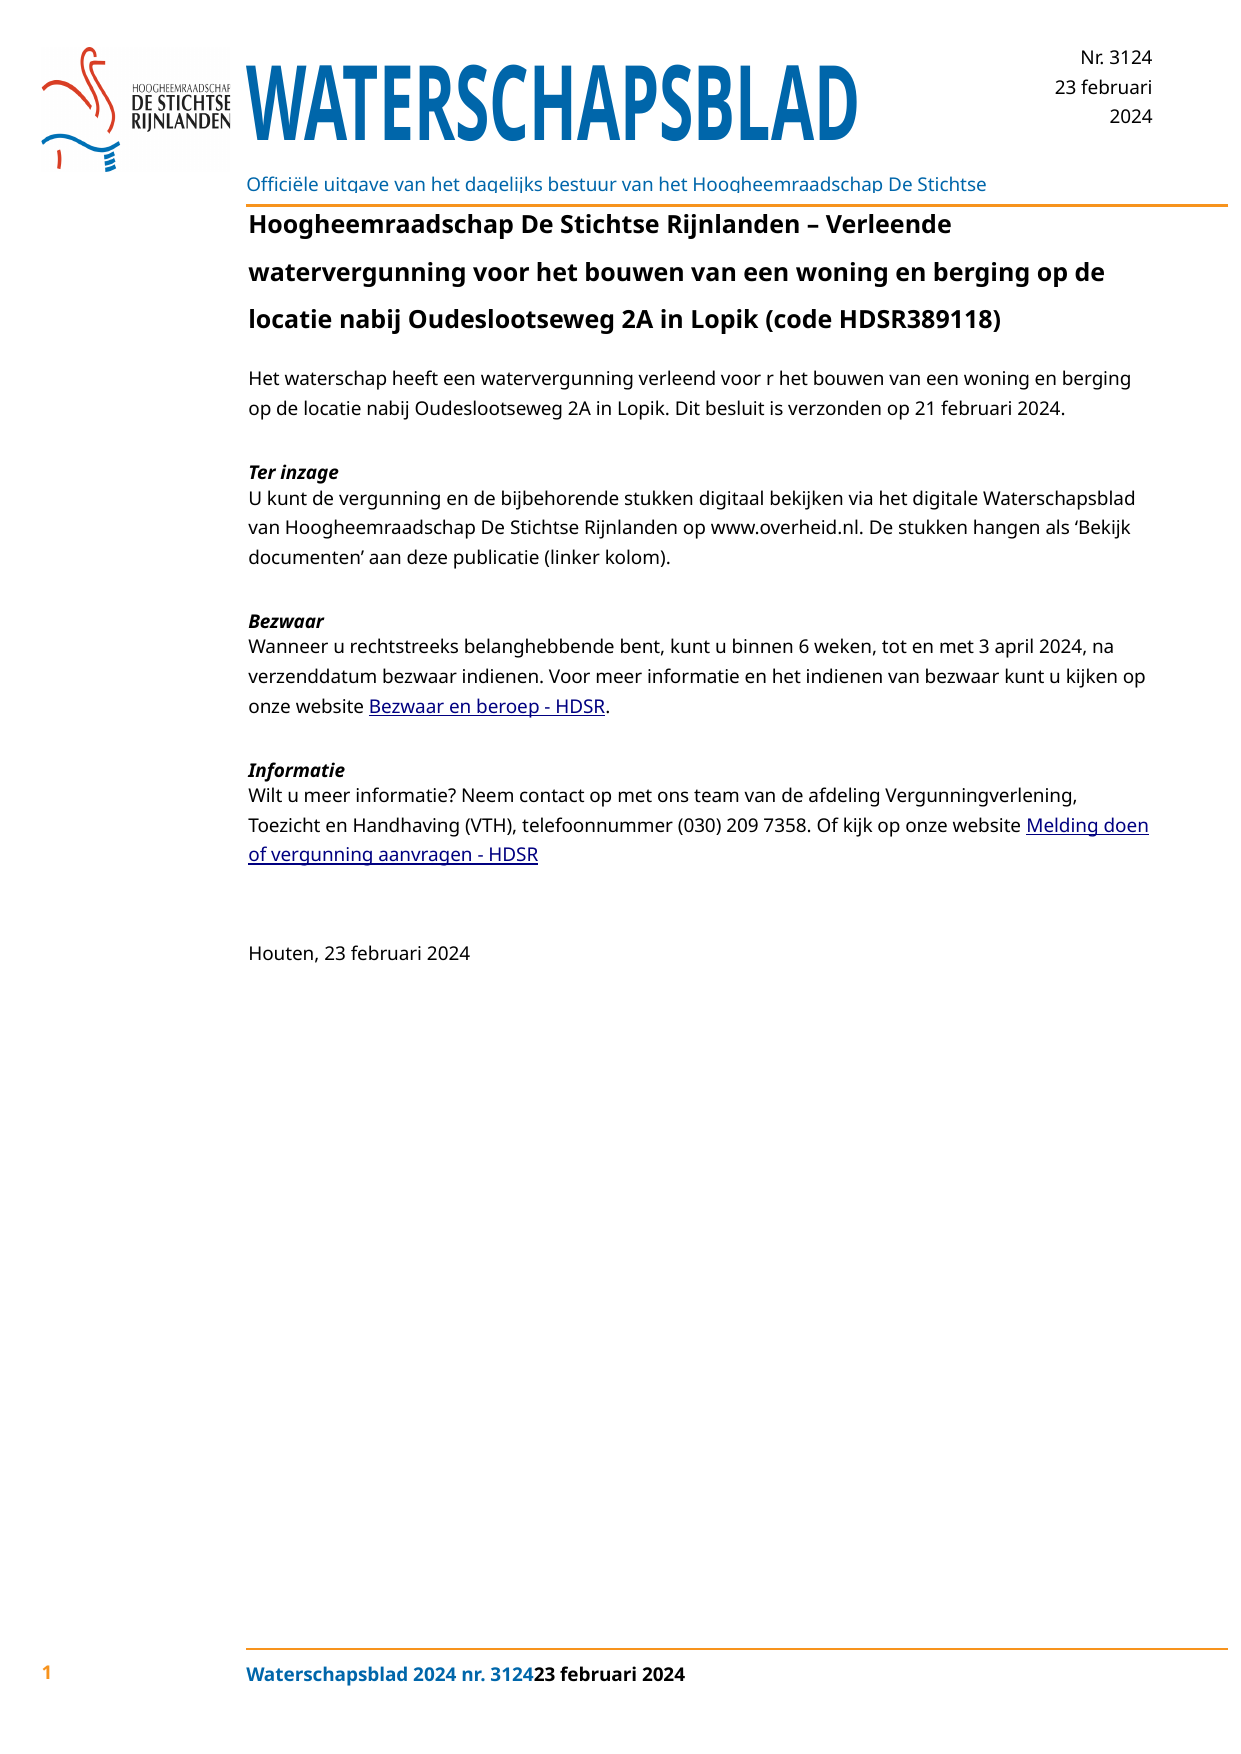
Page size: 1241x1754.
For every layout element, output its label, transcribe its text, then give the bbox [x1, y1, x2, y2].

text Houten, 23 februari 2024 [248, 940, 1152, 966]
text Hoogheemraadschap De Stichtse Rijnlanden – Verleende watervergunning voor het bouwen van een woning en berging op de locatie nabij Oudeslootseweg 2A in Lopik (code HDSR389118) [248, 207, 1152, 336]
text Wilt u meer informatie? Neem contact op met ons team van de afdeling Vergunningverlening, Toezicht en Handhaving (VTH), telefoonnummer (030) 209 7358. Of kijk op onze website Melding doen of vergunning aanvragen - HDSR [248, 782, 1152, 867]
text Bezwaar [248, 608, 1152, 634]
text Het waterschap heeft een watervergunning verleend voor r het bouwen van een woning en berging op de locatie nabij Oudeslootseweg 2A in Lopik. Dit besluit is verzonden op 21 februari 2024. [248, 366, 1152, 421]
picture [41, 47, 231, 172]
text Wanneer u rechtstreeks belanghebbende bent, kunt u binnen 6 weken, tot en met 3 april 2024, na verzenddatum bezwaar indienen. Voor meer informatie en het indienen van bezwaar kunt u kijken op onze website Bezwaar en beroep - HDSR. [248, 634, 1152, 718]
text Informatie [248, 757, 1152, 782]
text U kunt de vergunning en de bijbehorende stukken digitaal bekijken via het digitale Waterschapsblad van Hoogheemraadschap De Stichtse Rijnlanden op www.overheid.nl. De stukken hangen als ‘Bekijk documenten’ aan deze publicatie (linker kolom). [248, 485, 1152, 570]
text Ter inzage [248, 459, 1152, 485]
